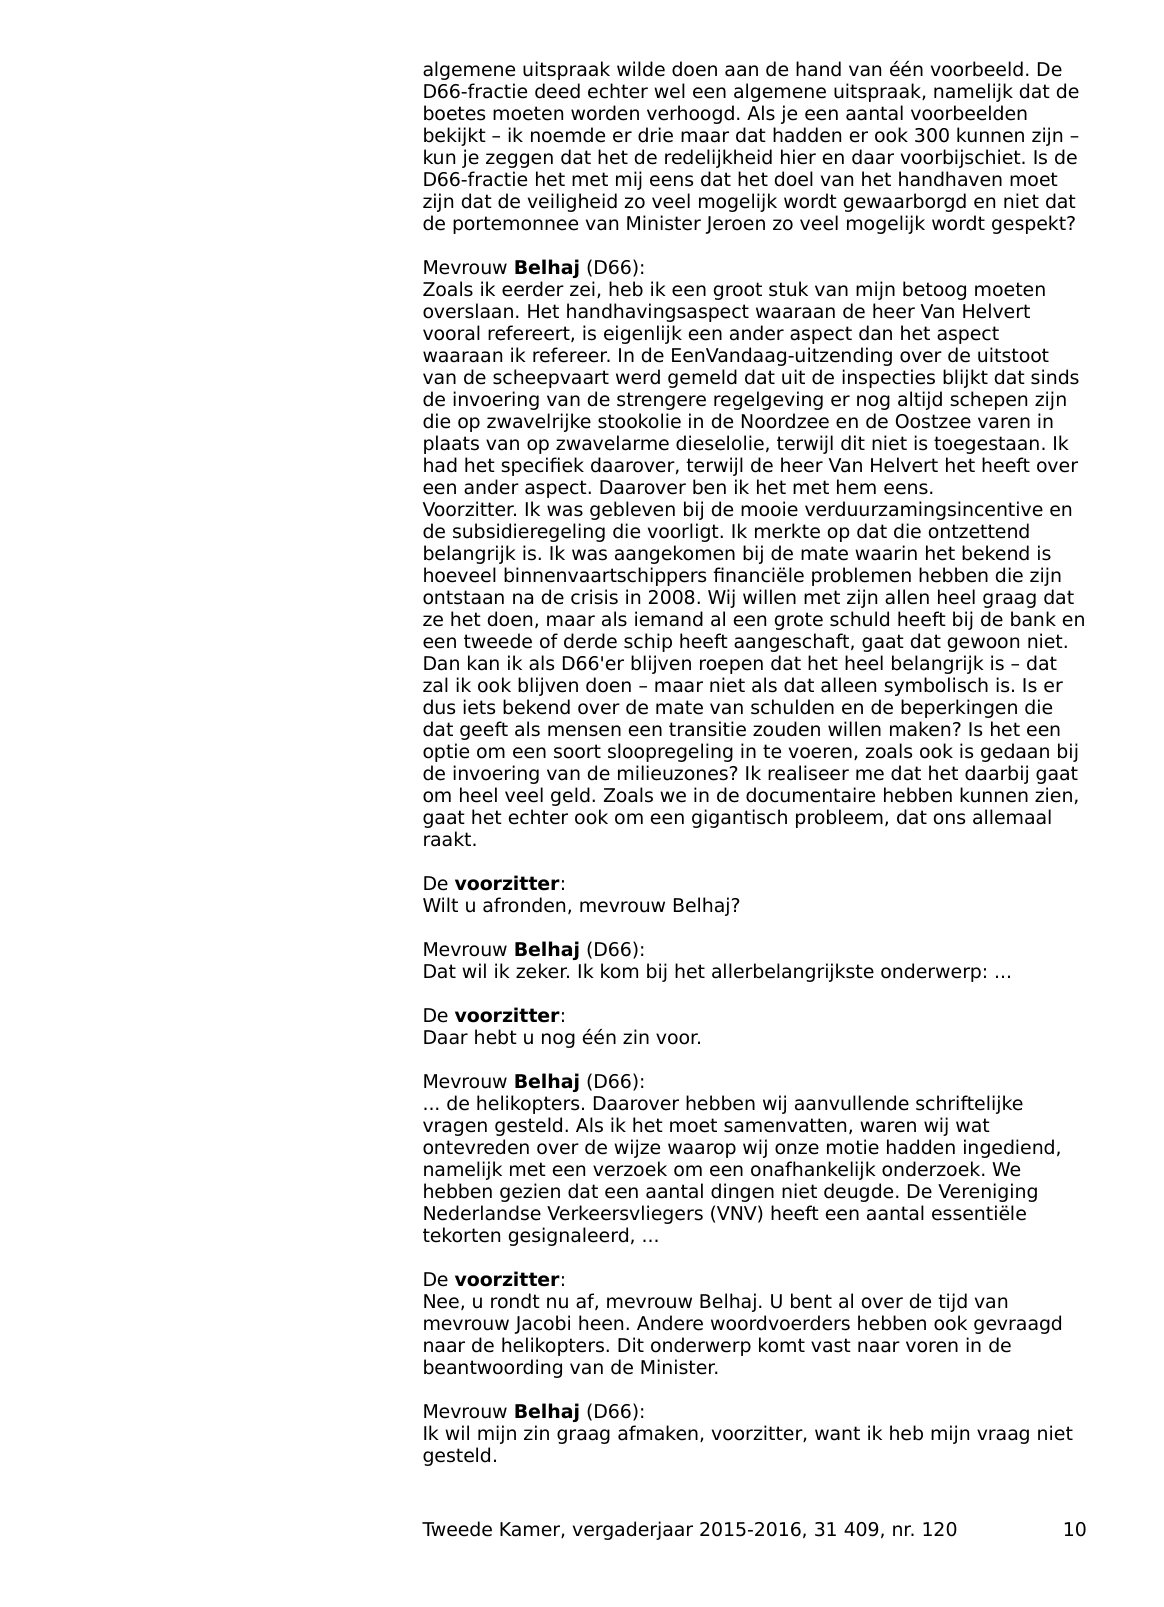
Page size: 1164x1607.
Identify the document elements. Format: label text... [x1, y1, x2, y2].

text Mevrouw Belhaj (D66): [422, 257, 1087, 279]
text Mevrouw Belhaj (D66): [422, 1401, 1087, 1423]
text Nee, u rondt nu af, mevrouw Belhaj. U bent al over de tijd van mevrouw Jacobi heen. Andere woordvoerders hebben ook gevraagd naar de helikopters. Dit onderwerp komt vast naar voren in de beantwoording van de Minister. [422, 1291, 1087, 1379]
text Wilt u afronden, mevrouw Belhaj? [422, 895, 1087, 917]
text Zoals ik eerder zei, heb ik een groot stuk van mijn betoog moeten overslaan. Het handhavingsaspect waaraan de heer Van Helvert vooral refereert, is eigenlijk een ander aspect dan het aspect waaraan ik refereer. In de EenVandaag-uitzending over de uitstoot van de scheepvaart werd gemeld dat uit de inspecties blijkt dat sinds de invoering van de strengere regelgeving er nog altijd schepen zijn die op zwavelrijke stookolie in de Noordzee en de Oostzee varen in plaats van op zwavelarme dieselolie, terwijl dit niet is toegestaan. Ik had het specifiek daarover, terwijl de heer Van Helvert het heeft over een ander aspect. Daarover ben ik het met hem eens. [422, 279, 1087, 499]
text Mevrouw Belhaj (D66): [422, 939, 1087, 961]
text Daar hebt u nog één zin voor. [422, 1027, 1087, 1049]
text De voorzitter: [422, 1269, 1087, 1291]
text ... de helikopters. Daarover hebben wij aanvullende schriftelijke vragen gesteld. Als ik het moet samenvatten, waren wij wat ontevreden over de wijze waarop wij onze motie hadden ingediend, namelijk met een verzoek om een onafhankelijk onderzoek. We hebben gezien dat een aantal dingen niet deugde. De Vereniging Nederlandse Verkeersvliegers (VNV) heeft een aantal essentiële tekorten gesignaleerd, ... [422, 1093, 1087, 1247]
text Mevrouw Belhaj (D66): [422, 1071, 1087, 1093]
text De voorzitter: [422, 873, 1087, 895]
text Voorzitter. Ik was gebleven bij de mooie verduurzamingsincentive en de subsidieregeling die voorligt. Ik merkte op dat die ontzettend belangrijk is. Ik was aangekomen bij de mate waarin het bekend is hoeveel binnenvaartschippers financiële problemen hebben die zijn ontstaan na de crisis in 2008. Wij willen met zijn allen heel graag dat ze het doen, maar als iemand al een grote schuld heeft bij de bank en een tweede of derde schip heeft aangeschaft, gaat dat gewoon niet. Dan kan ik als D66'er blijven roepen dat het heel belangrijk is – dat zal ik ook blijven doen – maar niet als dat alleen symbolisch is. Is er dus iets bekend over de mate van schulden en de beperkingen die dat geeft als mensen een transitie zouden willen maken? Is het een optie om een soort sloopregeling in te voeren, zoals ook is gedaan bij de invoering van de milieuzones? Ik realiseer me dat het daarbij gaat om heel veel geld. Zoals we in de documentaire hebben kunnen zien, gaat het echter ook om een gigantisch probleem, dat ons allemaal raakt. [422, 499, 1087, 851]
text De voorzitter: [422, 1005, 1087, 1027]
text Ik wil mijn zin graag afmaken, voorzitter, want ik heb mijn vraag niet gesteld. [422, 1423, 1087, 1467]
text Dat wil ik zeker. Ik kom bij het allerbelangrijkste onderwerp: ... [422, 961, 1087, 983]
text algemene uitspraak wilde doen aan de hand van één voorbeeld. De D66-fractie deed echter wel een algemene uitspraak, namelijk dat de boetes moeten worden verhoogd. Als je een aantal voorbeelden bekijkt – ik noemde er drie maar dat hadden er ook 300 kunnen zijn – kun je zeggen dat het de redelijkheid hier en daar voorbijschiet. Is de D66-fractie het met mij eens dat het doel van het handhaven moet zijn dat de veiligheid zo veel mogelijk wordt gewaarborgd en niet dat de portemonnee van Minister Jeroen zo veel mogelijk wordt gespekt? [422, 59, 1087, 235]
